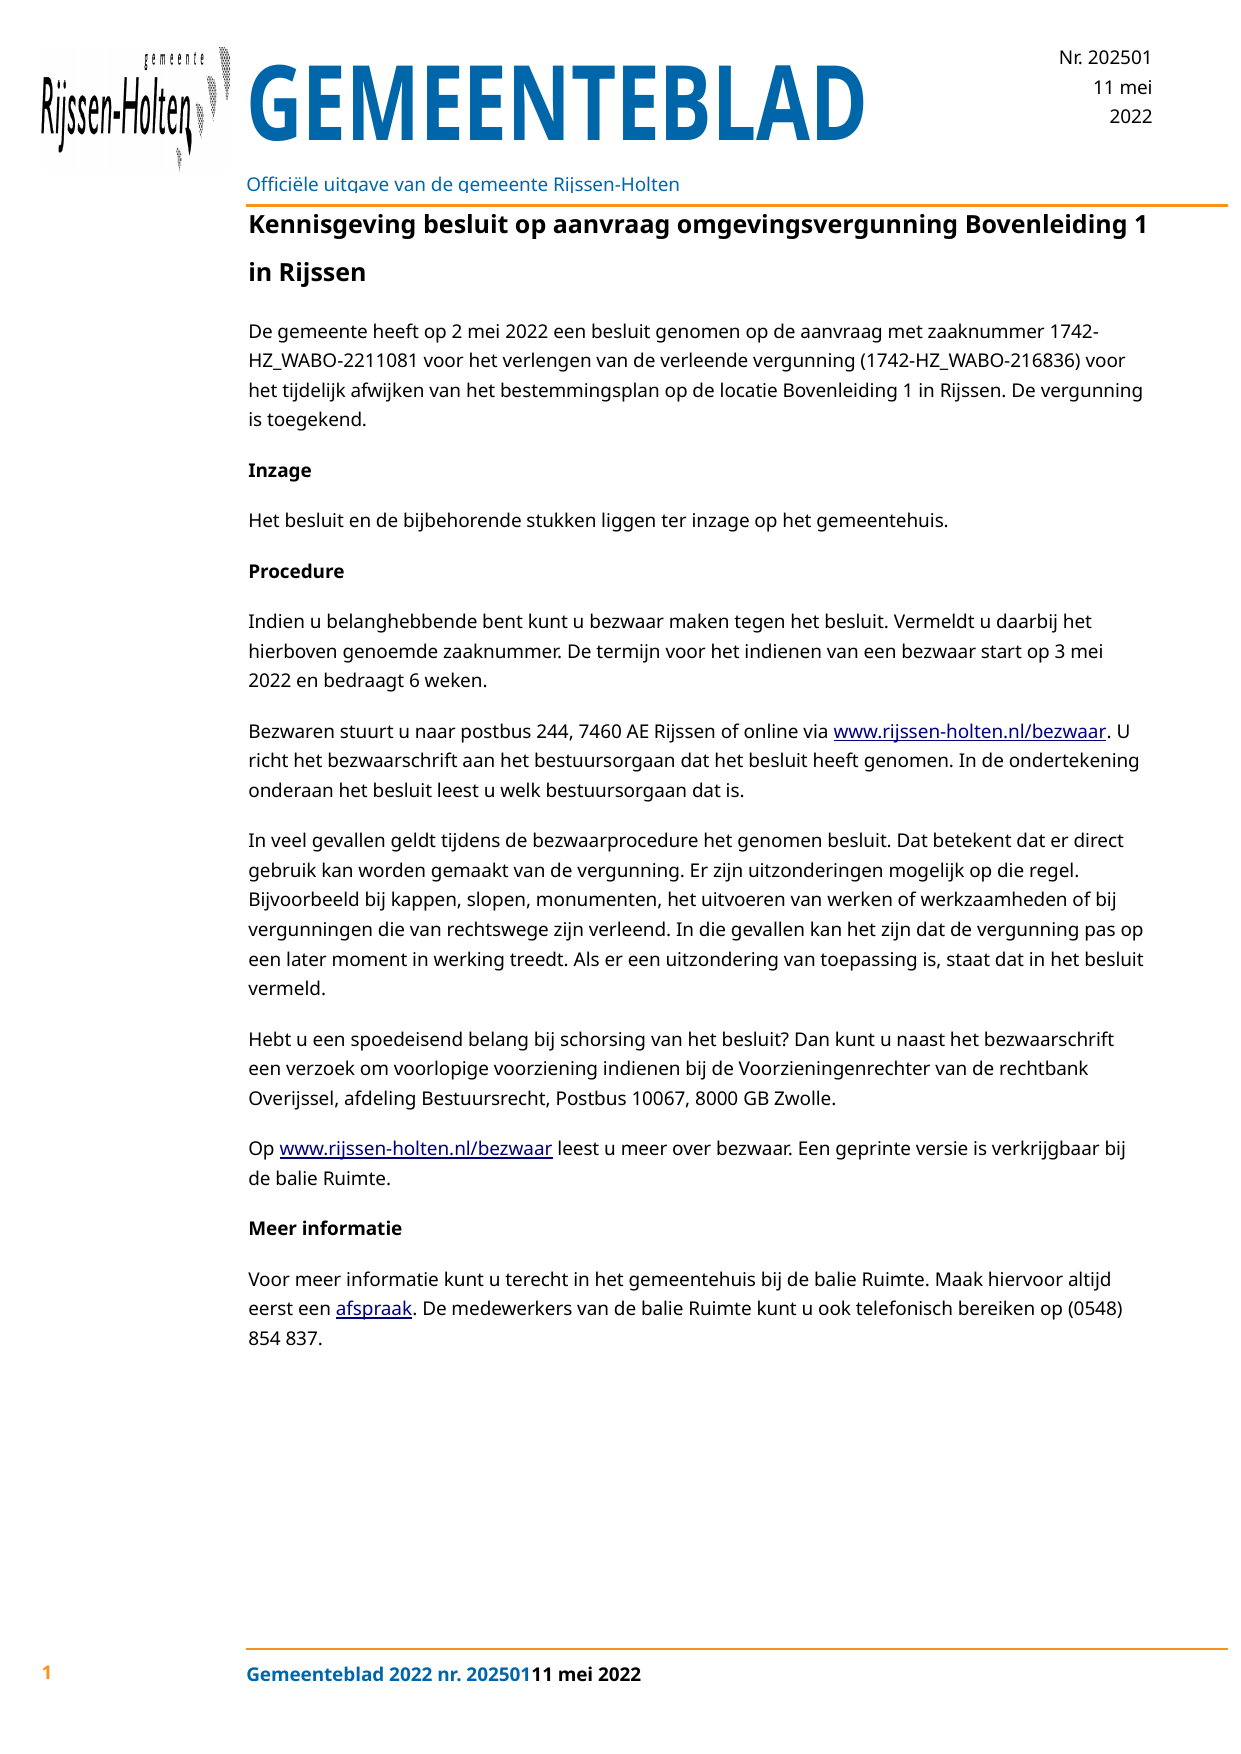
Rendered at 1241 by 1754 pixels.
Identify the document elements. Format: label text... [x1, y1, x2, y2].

text Bezwaren stuurt u naar postbus 244, 7460 AE Rijssen of online via www.rijssen-holten.nl/bezwaar. U richt het bezwaarschrift aan het bestuursorgaan dat het besluit heeft genomen. In de ondertekening onderaan het besluit leest u welk bestuursorgaan dat is. [248, 718, 1152, 803]
text Meer informatie [248, 1215, 1152, 1241]
text Voor meer informatie kunt u terecht in het gemeentehuis bij de balie Ruimte. Maak hiervoor altijd eerst een afspraak. De medewerkers van de balie Ruimte kunt u ook telefonisch bereiken op (0548) 854 837. [248, 1266, 1152, 1351]
text In veel gevallen geldt tijdens de bezwaarprocedure het genomen besluit. Dat betekent dat er direct gebruik kan worden gemaakt van de vergunning. Er zijn uitzonderingen mogelijk op die regel. Bijvoorbeeld bij kappen, slopen, monumenten, het uitvoeren van werken of werkzaamheden of bij vergunningen die van rechtswege zijn verleend. In die gevallen kan het zijn dat de vergunning pas op een later moment in werking treedt. Als er een uitzondering van toepassing is, staat dat in het besluit vermeld. [248, 827, 1152, 1001]
text Kennisgeving besluit op aanvraag omgevingsvergunning Bovenleiding 1 in Rijssen [248, 207, 1152, 288]
text Het besluit en de bijbehorende stukken liggen ter inzage op het gemeentehuis. [248, 507, 1152, 533]
text Inzage [248, 457, 1152, 483]
text Op www.rijssen-holten.nl/bezwaar leest u meer over bezwaar. Een geprinte versie is verkrijgbaar bij de balie Ruimte. [248, 1135, 1152, 1191]
text Procedure [248, 558, 1152, 584]
picture [41, 47, 231, 172]
text Hebt u een spoedeisend belang bij schorsing van het besluit? Dan kunt u naast het bezwaarschrift een verzoek om voorlopige voorziening indienen bij de Voorzieningenrechter van de rechtbank Overijssel, afdeling Bestuursrecht, Postbus 10067, 8000 GB Zwolle. [248, 1026, 1152, 1111]
text Indien u belanghebbende bent kunt u bezwaar maken tegen het besluit. Vermeldt u daarbij het hierboven genoemde zaaknummer. De termijn voor het indienen van een bezwaar start op 3 mei 2022 en bedraagt 6 weken. [248, 608, 1152, 693]
text De gemeente heeft op 2 mei 2022 een besluit genomen op de aanvraag met zaaknummer 1742-HZ_WABO-2211081 voor het verlengen van de verleende vergunning (1742-HZ_WABO-216836) voor het tijdelijk afwijken van het bestemmingsplan op de locatie Bovenleiding 1 in Rijssen. De vergunning is toegekend. [248, 318, 1152, 432]
